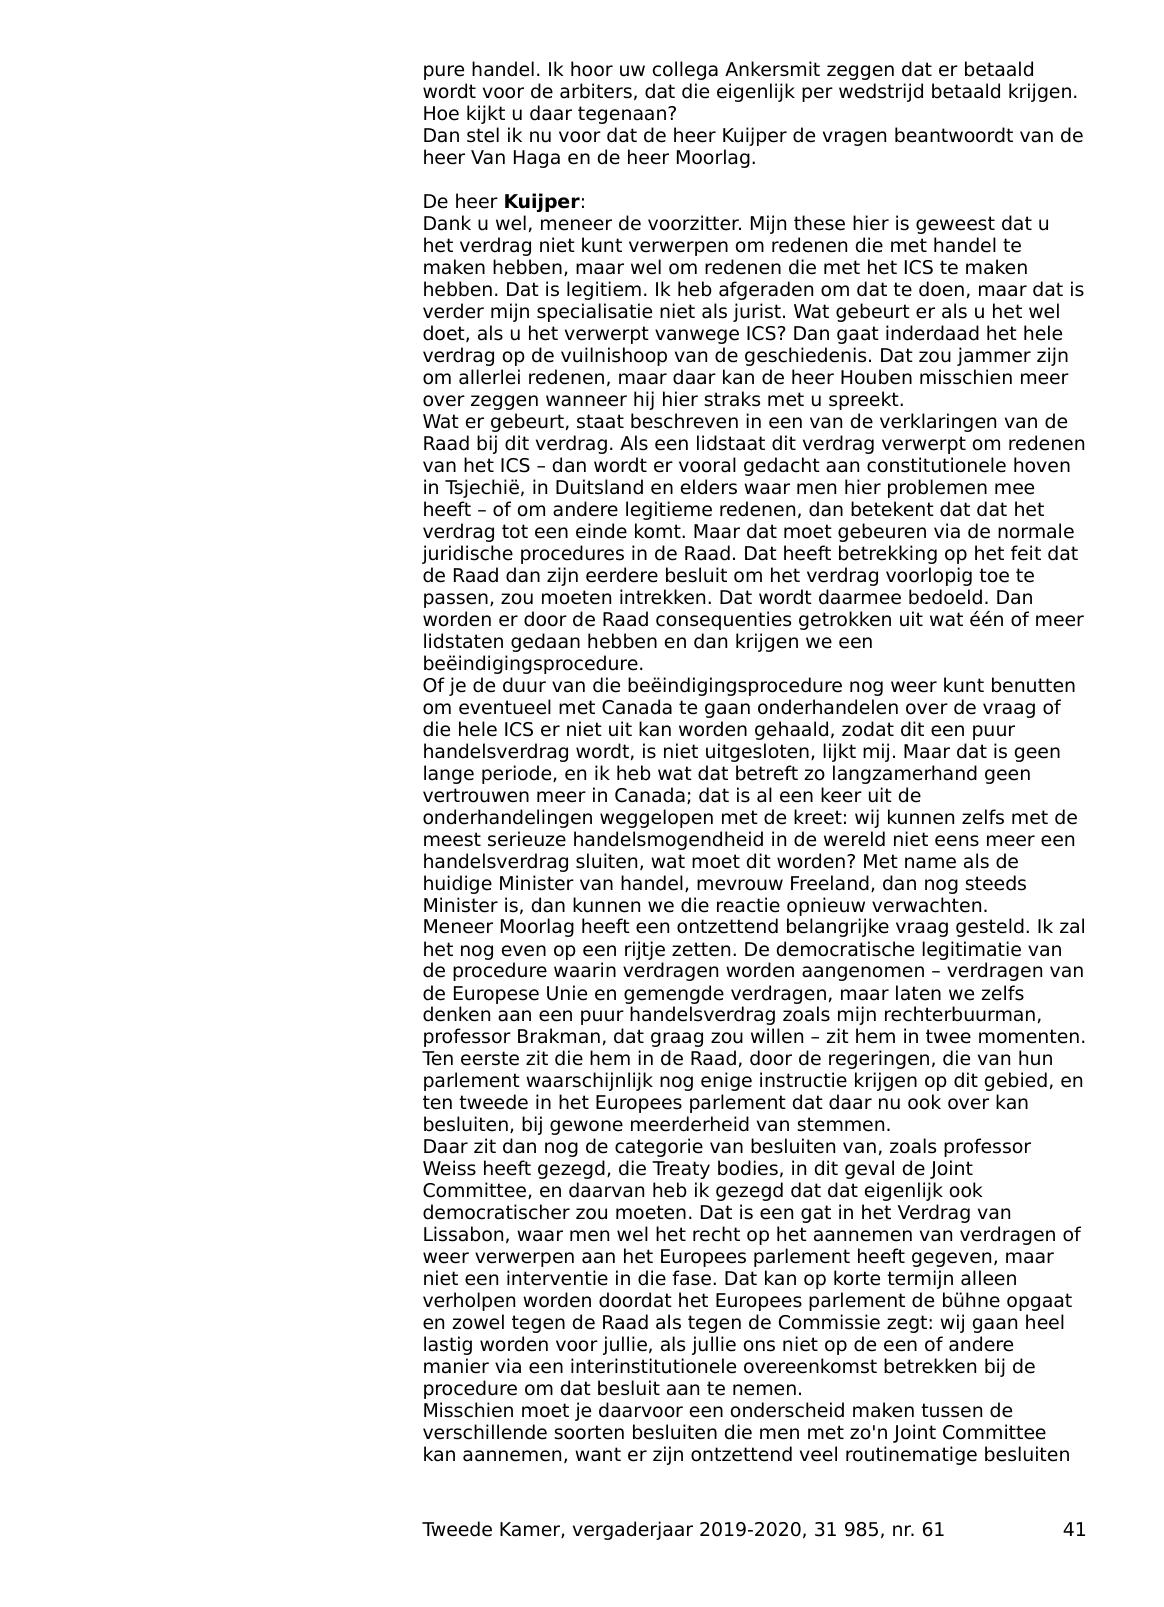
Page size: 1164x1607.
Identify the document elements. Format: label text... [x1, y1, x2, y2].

text Meneer Moorlag heeft een ontzettend belangrijke vraag gesteld. Ik zal het nog even op een rijtje zetten. De democratische legitimatie van de procedure waarin verdragen worden aangenomen – verdragen van de Europese Unie en gemengde verdragen, maar laten we zelfs denken aan een puur handelsverdrag zoals mijn rechterbuurman, professor Brakman, dat graag zou willen – zit hem in twee momenten. Ten eerste zit die hem in de Raad, door de regeringen, die van hun parlement waarschijnlijk nog enige instructie krijgen op dit gebied, en ten tweede in het Europees parlement dat daar nu ook over kan besluiten, bij gewone meerderheid van stemmen. [422, 916, 1087, 1136]
text Misschien moet je daarvoor een onderscheid maken tussen de verschillende soorten besluiten die men met zo'n Joint Committee kan aannemen, want er zijn ontzettend veel routinematige besluiten [422, 1400, 1087, 1466]
text De heer Kuijper: [422, 191, 1087, 213]
text Dan stel ik nu voor dat de heer Kuijper de vragen beantwoordt van de heer Van Haga en de heer Moorlag. [422, 125, 1087, 169]
text Daar zit dan nog de categorie van besluiten van, zoals professor Weiss heeft gezegd, die Treaty bodies, in dit geval de Joint Committee, en daarvan heb ik gezegd dat dat eigenlijk ook democratischer zou moeten. Dat is een gat in het Verdrag van Lissabon, waar men wel het recht op het aannemen van verdragen of weer verwerpen aan het Europees parlement heeft gegeven, maar niet een interventie in die fase. Dat kan op korte termijn alleen verholpen worden doordat het Europees parlement de bühne opgaat en zowel tegen de Raad als tegen de Commissie zegt: wij gaan heel lastig worden voor jullie, als jullie ons niet op de een of andere manier via een interinstitutionele overeenkomst betrekken bij de procedure om dat besluit aan te nemen. [422, 1136, 1087, 1400]
text Dank u wel, meneer de voorzitter. Mijn these hier is geweest dat u het verdrag niet kunt verwerpen om redenen die met handel te maken hebben, maar wel om redenen die met het ICS te maken hebben. Dat is legitiem. Ik heb afgeraden om dat te doen, maar dat is verder mijn specialisatie niet als jurist. Wat gebeurt er als u het wel doet, als u het verwerpt vanwege ICS? Dan gaat inderdaad het hele verdrag op de vuilnishoop van de geschiedenis. Dat zou jammer zijn om allerlei redenen, maar daar kan de heer Houben misschien meer over zeggen wanneer hij hier straks met u spreekt. [422, 213, 1087, 411]
text Of je de duur van die beëindigingsprocedure nog weer kunt benutten om eventueel met Canada te gaan onderhandelen over de vraag of die hele ICS er niet uit kan worden gehaald, zodat dit een puur handelsverdrag wordt, is niet uitgesloten, lijkt mij. Maar dat is geen lange periode, en ik heb wat dat betreft zo langzamerhand geen vertrouwen meer in Canada; dat is al een keer uit de onderhandelingen weggelopen met de kreet: wij kunnen zelfs met de meest serieuze handelsmogendheid in de wereld niet eens meer een handelsverdrag sluiten, wat moet dit worden? Met name als de huidige Minister van handel, mevrouw Freeland, dan nog steeds Minister is, dan kunnen we die reactie opnieuw verwachten. [422, 675, 1087, 916]
text pure handel. Ik hoor uw collega Ankersmit zeggen dat er betaald wordt voor de arbiters, dat die eigenlijk per wedstrijd betaald krijgen. Hoe kijkt u daar tegenaan? [422, 59, 1087, 125]
text Wat er gebeurt, staat beschreven in een van de verklaringen van de Raad bij dit verdrag. Als een lidstaat dit verdrag verwerpt om redenen van het ICS – dan wordt er vooral gedacht aan constitutionele hoven in Tsjechië, in Duitsland en elders waar men hier problemen mee heeft – of om andere legitieme redenen, dan betekent dat dat het verdrag tot een einde komt. Maar dat moet gebeuren via de normale juridische procedures in de Raad. Dat heeft betrekking op het feit dat de Raad dan zijn eerdere besluit om het verdrag voorlopig toe te passen, zou moeten intrekken. Dat wordt daarmee bedoeld. Dan worden er door de Raad consequenties getrokken uit wat één of meer lidstaten gedaan hebben en dan krijgen we een beëindigingsprocedure. [422, 411, 1087, 675]
